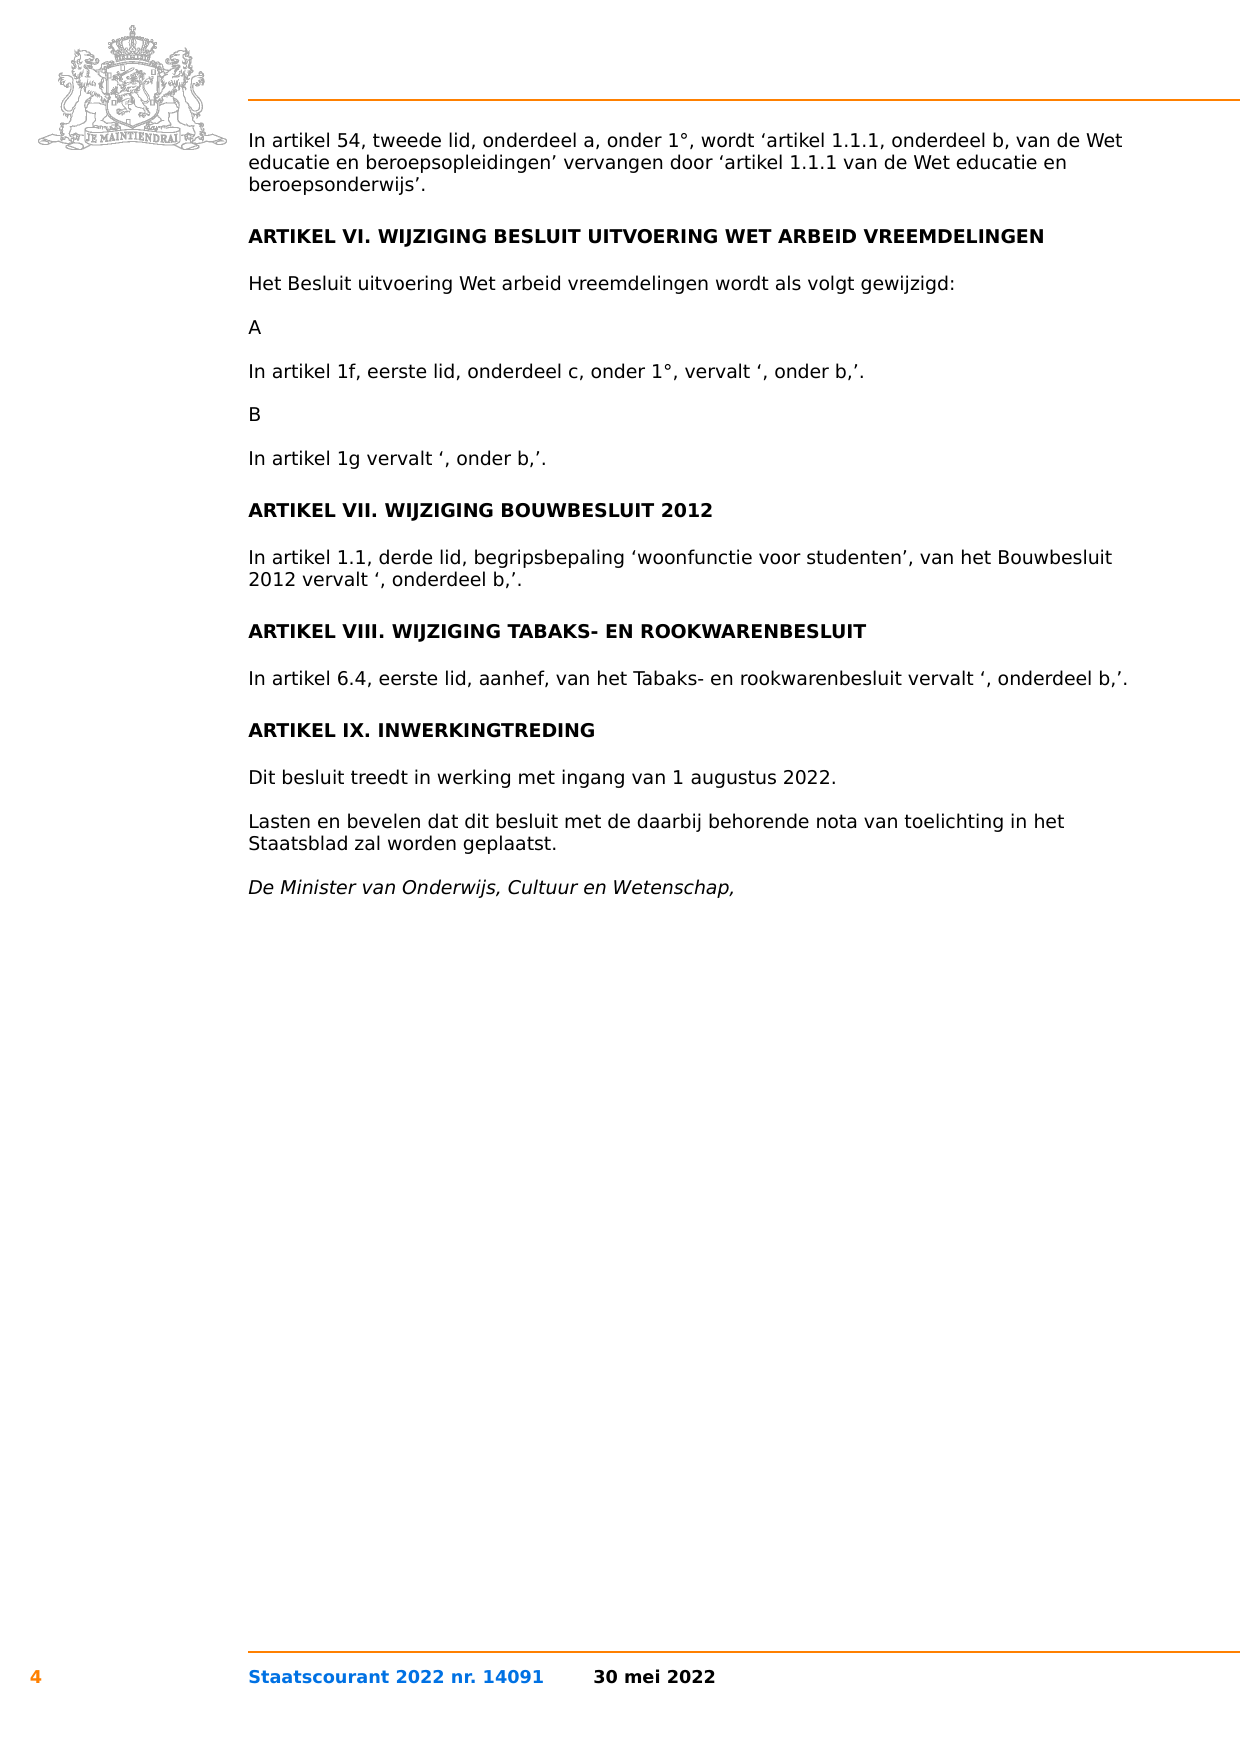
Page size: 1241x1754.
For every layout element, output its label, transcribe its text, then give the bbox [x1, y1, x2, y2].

subtitle ARTIKEL VIII. WIJZIGING TABAKS- EN ROOKWARENBESLUIT [248, 621, 1163, 643]
text Lasten en bevelen dat dit besluit met de daarbij behorende nota van toelichting in het Staatsblad zal worden geplaatst. [248, 811, 1163, 855]
text In artikel 6.4, eerste lid, aanhef, van het Tabaks- en rookwarenbesluit vervalt ‘, onderdeel b,’. [248, 668, 1163, 690]
text In artikel 1f, eerste lid, onderdeel c, onder 1°, vervalt ‘, onder b,’. [248, 361, 1163, 382]
text Dit besluit treedt in werking met ingang van 1 augustus 2022. [248, 767, 1163, 789]
subtitle ARTIKEL IX. INWERKINGTREDING [248, 720, 1163, 742]
text De Minister van Onderwijs, Cultuur en Wetenschap, [248, 877, 1163, 899]
subtitle ARTIKEL VI. WIJZIGING BESLUIT UITVOERING WET ARBEID VREEMDELINGEN [248, 226, 1163, 248]
text B [248, 404, 1163, 426]
text Het Besluit uitvoering Wet arbeid vreemdelingen wordt als volgt gewijzigd: [248, 273, 1163, 295]
text In artikel 1.1, derde lid, begripsbepaling ‘woonfunctie voor studenten’, van het Bouwbesluit 2012 vervalt ‘, onderdeel b,’. [248, 547, 1163, 591]
text In artikel 54, tweede lid, onderdeel a, onder 1°, wordt ‘artikel 1.1.1, onderdeel b, van de Wet educatie en beroepsopleidingen’ vervangen door ‘artikel 1.1.1 van de Wet educatie en beroepsonderwijs’. [248, 130, 1163, 196]
picture [38, 25, 227, 150]
subtitle ARTIKEL VII. WIJZIGING BOUWBESLUIT 2012 [248, 500, 1163, 522]
text In artikel 1g vervalt ‘, onder b,’. [248, 448, 1163, 470]
text A [248, 317, 1163, 339]
